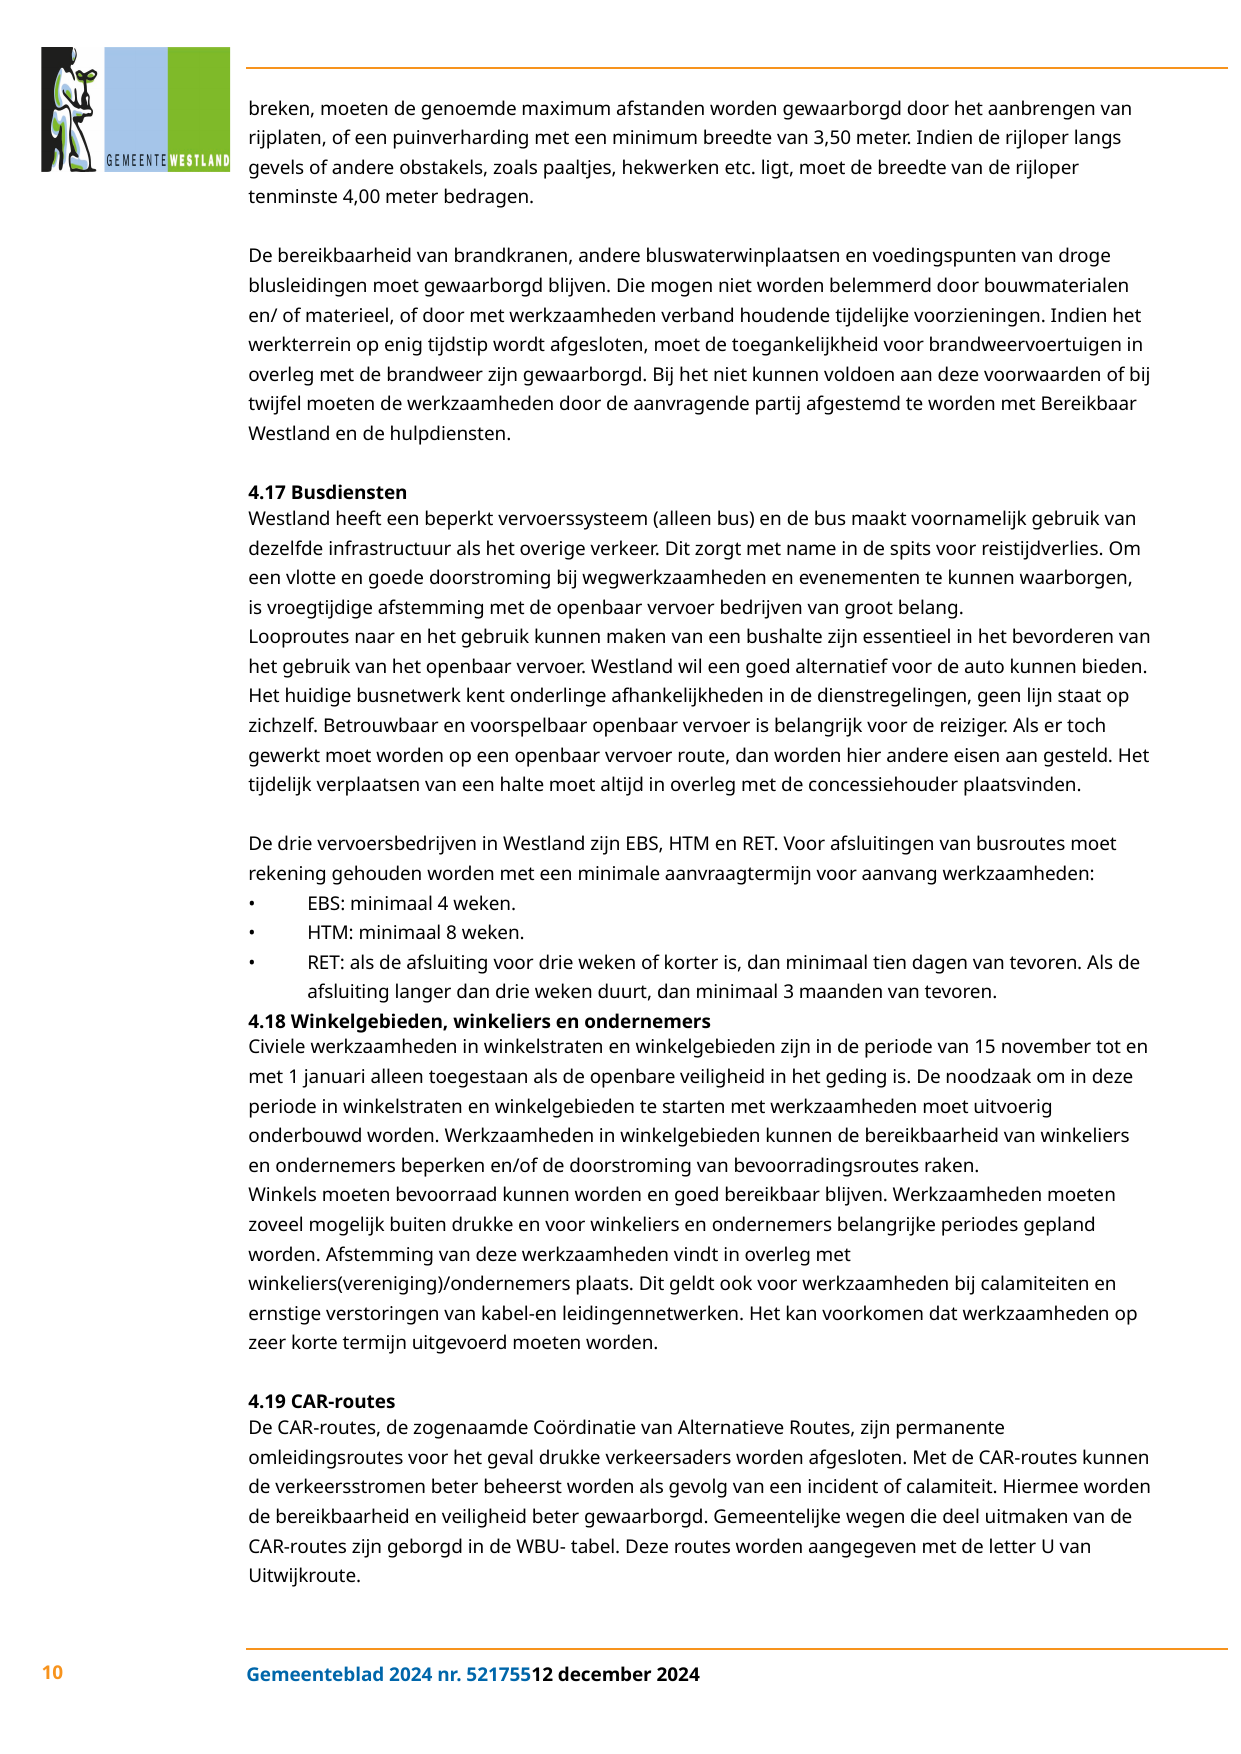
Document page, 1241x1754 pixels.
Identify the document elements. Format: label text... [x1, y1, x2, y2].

text De drie vervoersbedrijven in Westland zijn EBS, HTM en RET. Voor afsluitingen van busroutes moet rekening gehouden worden met een minimale aanvraagtermijn voor aanvang werkzaamheden: [248, 831, 1152, 886]
text Winkels moeten bevoorraad kunnen worden en goed bereikbaar blijven. Werkzaamheden moeten zoveel mogelijk buiten drukke en voor winkeliers en ondernemers belangrijke periodes gepland worden. Afstemming van deze werkzaamheden vindt in overleg met winkeliers(vereniging)/ondernemers plaats. Dit geldt ook voor werkzaamheden bij calamiteiten en ernstige verstoringen van kabel-en leidingennetwerken. Het kan voorkomen dat werkzaamheden op zeer korte termijn uitgevoerd moeten worden. [248, 1182, 1152, 1355]
text Westland heeft een beperkt vervoerssysteem (alleen bus) en de bus maakt voornamelijk gebruik van dezelfde infrastructuur als het overige verkeer. Dit zorgt met name in de spits voor reistijdverlies. Om een vlotte en goede doorstroming bij wegwerkzaamheden en evenementen te kunnen waarborgen, is vroegtijdige afstemming met de openbaar vervoer bedrijven van groot belang. [248, 505, 1152, 619]
text 4.17 Busdiensten [248, 479, 1152, 505]
text 4.18 Winkelgebieden, winkeliers en ondernemers [248, 1008, 1152, 1034]
text Looproutes naar en het gebruik kunnen maken van een bushalte zijn essentieel in het bevorderen van het gebruik van het openbaar vervoer. Westland wil een goed alternatief voor de auto kunnen bieden. Het huidige busnetwerk kent onderlinge afhankelijkheden in de dienstregelingen, geen lijn staat op zichzelf. Betrouwbaar en voorspelbaar openbaar vervoer is belangrijk voor de reiziger. Als er toch gewerkt moet worden op een openbaar vervoer route, dan worden hier andere eisen aan gesteld. Het tijdelijk verplaatsen van een halte moet altijd in overleg met de concessiehouder plaatsvinden. [248, 623, 1152, 797]
text 4.19 CAR-routes [248, 1389, 1152, 1414]
list EBS: minimaal 4 weken. [248, 890, 1152, 915]
text De CAR-routes, de zogenaamde Coördinatie van Alternatieve Routes, zijn permanente omleidingsroutes voor het geval drukke verkeersaders worden afgesloten. Met de CAR-routes kunnen de verkeersstromen beter beheerst worden als gevolg van een incident of calamiteit. Hiermee worden de bereikbaarheid en veiligheid beter gewaarborgd. Gemeentelijke wegen die deel uitmaken van de CAR-routes zijn geborgd in de WBU- tabel. Deze routes worden aangegeven met de letter U van Uitwijkroute. [248, 1414, 1152, 1588]
text Civiele werkzaamheden in winkelstraten en winkelgebieden zijn in de periode van 15 november tot en met 1 januari alleen toegestaan als de openbare veiligheid in het geding is. De noodzaak om in deze periode in winkelstraten en winkelgebieden te starten met werkzaamheden moet uitvoerig onderbouwd worden. Werkzaamheden in winkelgebieden kunnen de bereikbaarheid van winkeliers en ondernemers beperken en/of de doorstroming van bevoorradingsroutes raken. [248, 1034, 1152, 1178]
list HTM: minimaal 8 weken. [248, 919, 1152, 945]
text breken, moeten de genoemde maximum afstanden worden gewaarborgd door het aanbrengen van rijplaten, of een puinverharding met een minimum breedte van 3,50 meter. Indien de rijloper langs gevels of andere obstakels, zoals paaltjes, hekwerken etc. ligt, moet de breedte van de rijloper tenminste 4,00 meter bedragen. [248, 95, 1152, 209]
list RET: als de afsluiting voor drie weken of korter is, dan minimaal tien dagen van tevoren. Als de afsluiting langer dan drie weken duurt, dan minimaal 3 maanden van tevoren. [248, 949, 1152, 1004]
picture [41, 47, 231, 172]
text De bereikbaarheid van brandkranen, andere bluswaterwinplaatsen en voedingspunten van droge blusleidingen moet gewaarborgd blijven. Die mogen niet worden belemmerd door bouwmaterialen en/ of materieel, of door met werkzaamheden verband houdende tijdelijke voorzieningen. Indien het werkterrein op enig tijdstip wordt afgesloten, moet de toegankelijkheid voor brandweervoertuigen in overleg met de brandweer zijn gewaarborgd. Bij het niet kunnen voldoen aan deze voorwaarden of bij twijfel moeten de werkzaamheden door de aanvragende partij afgestemd te worden met Bereikbaar Westland en de hulpdiensten. [248, 243, 1152, 446]
